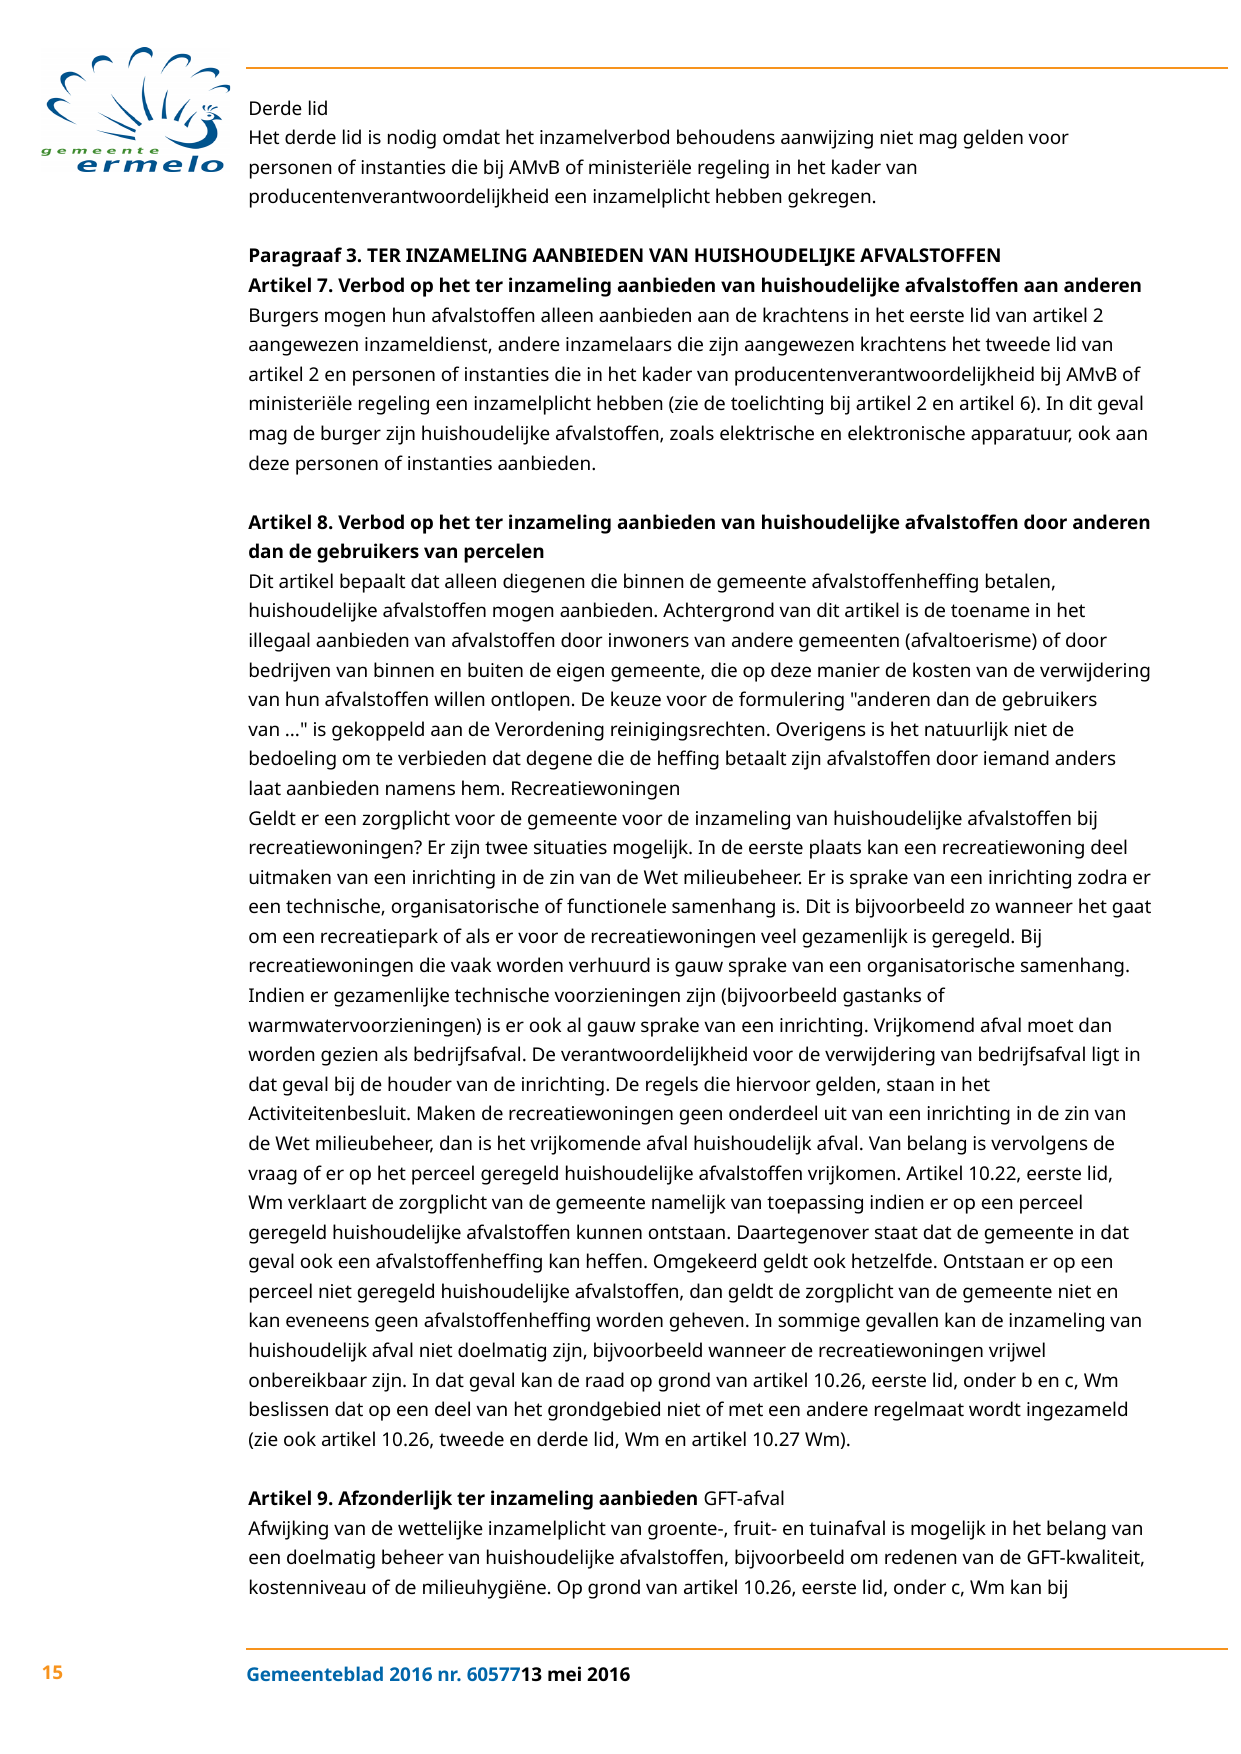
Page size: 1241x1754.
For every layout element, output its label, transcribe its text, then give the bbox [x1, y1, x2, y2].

text Derde lid [248, 95, 1152, 121]
text Afwijking van de wettelijke inzamelplicht van groente-, fruit- en tuinafval is mogelijk in het belang van een doelmatig beheer van huishoudelijke afvalstoffen, bijvoorbeeld om redenen van de GFT-kwaliteit, kostenniveau of de milieuhygiëne. Op grond van artikel 10.26, eerste lid, onder c, Wm kan bij [248, 1515, 1152, 1600]
text Paragraaf 3. TER INZAMELING AANBIEDEN VAN HUISHOUDELIJKE AFVALSTOFFEN [248, 243, 1152, 268]
text Het derde lid is nodig omdat het inzamelverbod behoudens aanwijzing niet mag gelden voor personen of instanties die bij AMvB of ministeriële regeling in het kader van producentenverantwoordelijkheid een inzamelplicht hebben gekregen. [248, 124, 1152, 209]
text Artikel 9. Afzonderlijk ter inzameling aanbieden GFT-afval [248, 1485, 1152, 1511]
picture [41, 47, 231, 172]
text Artikel 8. Verbod op het ter inzameling aanbieden van huishoudelijke afvalstoffen door anderen dan de gebruikers van percelen [248, 509, 1152, 564]
text Artikel 7. Verbod op het ter inzameling aanbieden van huishoudelijke afvalstoffen aan anderen Burgers mogen hun afvalstoffen alleen aanbieden aan de krachtens in het eerste lid van artikel 2 aangewezen inzameldienst, andere inzamelaars die zijn aangewezen krachtens het tweede lid van artikel 2 en personen of instanties die in het kader van producentenverantwoordelijkheid bij AMvB of ministeriële regeling een inzamelplicht hebben (zie de toelichting bij artikel 2 en artikel 6). In dit geval mag de burger zijn huishoudelijke afvalstoffen, zoals elektrische en elektronische apparatuur, ook aan deze personen of instanties aanbieden. [248, 272, 1152, 476]
text Geldt er een zorgplicht voor de gemeente voor de inzameling van huishoudelijke afvalstoffen bij recreatiewoningen? Er zijn twee situaties mogelijk. In de eerste plaats kan een recreatiewoning deel uitmaken van een inrichting in de zin van de Wet milieubeheer. Er is sprake van een inrichting zodra er een technische, organisatorische of functionele samenhang is. Dit is bijvoorbeeld zo wanneer het gaat om een recreatiepark of als er voor de recreatiewoningen veel gezamenlijk is geregeld. Bij recreatiewoningen die vaak worden verhuurd is gauw sprake van een organisatorische samenhang. Indien er gezamenlijke technische voorzieningen zijn (bijvoorbeeld gastanks of warmwatervoorzieningen) is er ook al gauw sprake van een inrichting. Vrijkomend afval moet dan worden gezien als bedrijfsafval. De verantwoordelijkheid voor de verwijdering van bedrijfsafval ligt in dat geval bij de houder van de inrichting. De regels die hiervoor gelden, staan in het Activiteitenbesluit. Maken de recreatiewoningen geen onderdeel uit van een inrichting in de zin van de Wet milieubeheer, dan is het vrijkomende afval huishoudelijk afval. Van belang is vervolgens de vraag of er op het perceel geregeld huishoudelijke afvalstoffen vrijkomen. Artikel 10.22, eerste lid, Wm verklaart de zorgplicht van de gemeente namelijk van toepassing indien er op een perceel geregeld huishoudelijke afvalstoffen kunnen ontstaan. Daartegenover staat dat de gemeente in dat geval ook een afvalstoffenheffing kan heffen. Omgekeerd geldt ook hetzelfde. Ontstaan er op een perceel niet geregeld huishoudelijke afvalstoffen, dan geldt de zorgplicht van de gemeente niet en kan eveneens geen afvalstoffenheffing worden geheven. In sommige gevallen kan de inzameling van huishoudelijk afval niet doelmatig zijn, bijvoorbeeld wanneer de recreatiewoningen vrijwel onbereikbaar zijn. In dat geval kan de raad op grond van artikel 10.26, eerste lid, onder b en c, Wm beslissen dat op een deel van het grondgebied niet of met een andere regelmaat wordt ingezameld (zie ook artikel 10.26, tweede en derde lid, Wm en artikel 10.27 Wm). [248, 805, 1152, 1452]
text Dit artikel bepaalt dat alleen diegenen die binnen de gemeente afvalstoffenheffing betalen, huishoudelijke afvalstoffen mogen aanbieden. Achtergrond van dit artikel is de toename in het illegaal aanbieden van afvalstoffen door inwoners van andere gemeenten (afvaltoerisme) of door bedrijven van binnen en buiten de eigen gemeente, die op deze manier de kosten van de verwijdering van hun afvalstoffen willen ontlopen. De keuze voor de formulering "anderen dan de gebruikers van ..." is gekoppeld aan de Verordening reinigingsrechten. Overigens is het natuurlijk niet de bedoeling om te verbieden dat degene die de heffing betaalt zijn afvalstoffen door iemand anders laat aanbieden namens hem. Recreatiewoningen [248, 568, 1152, 801]
